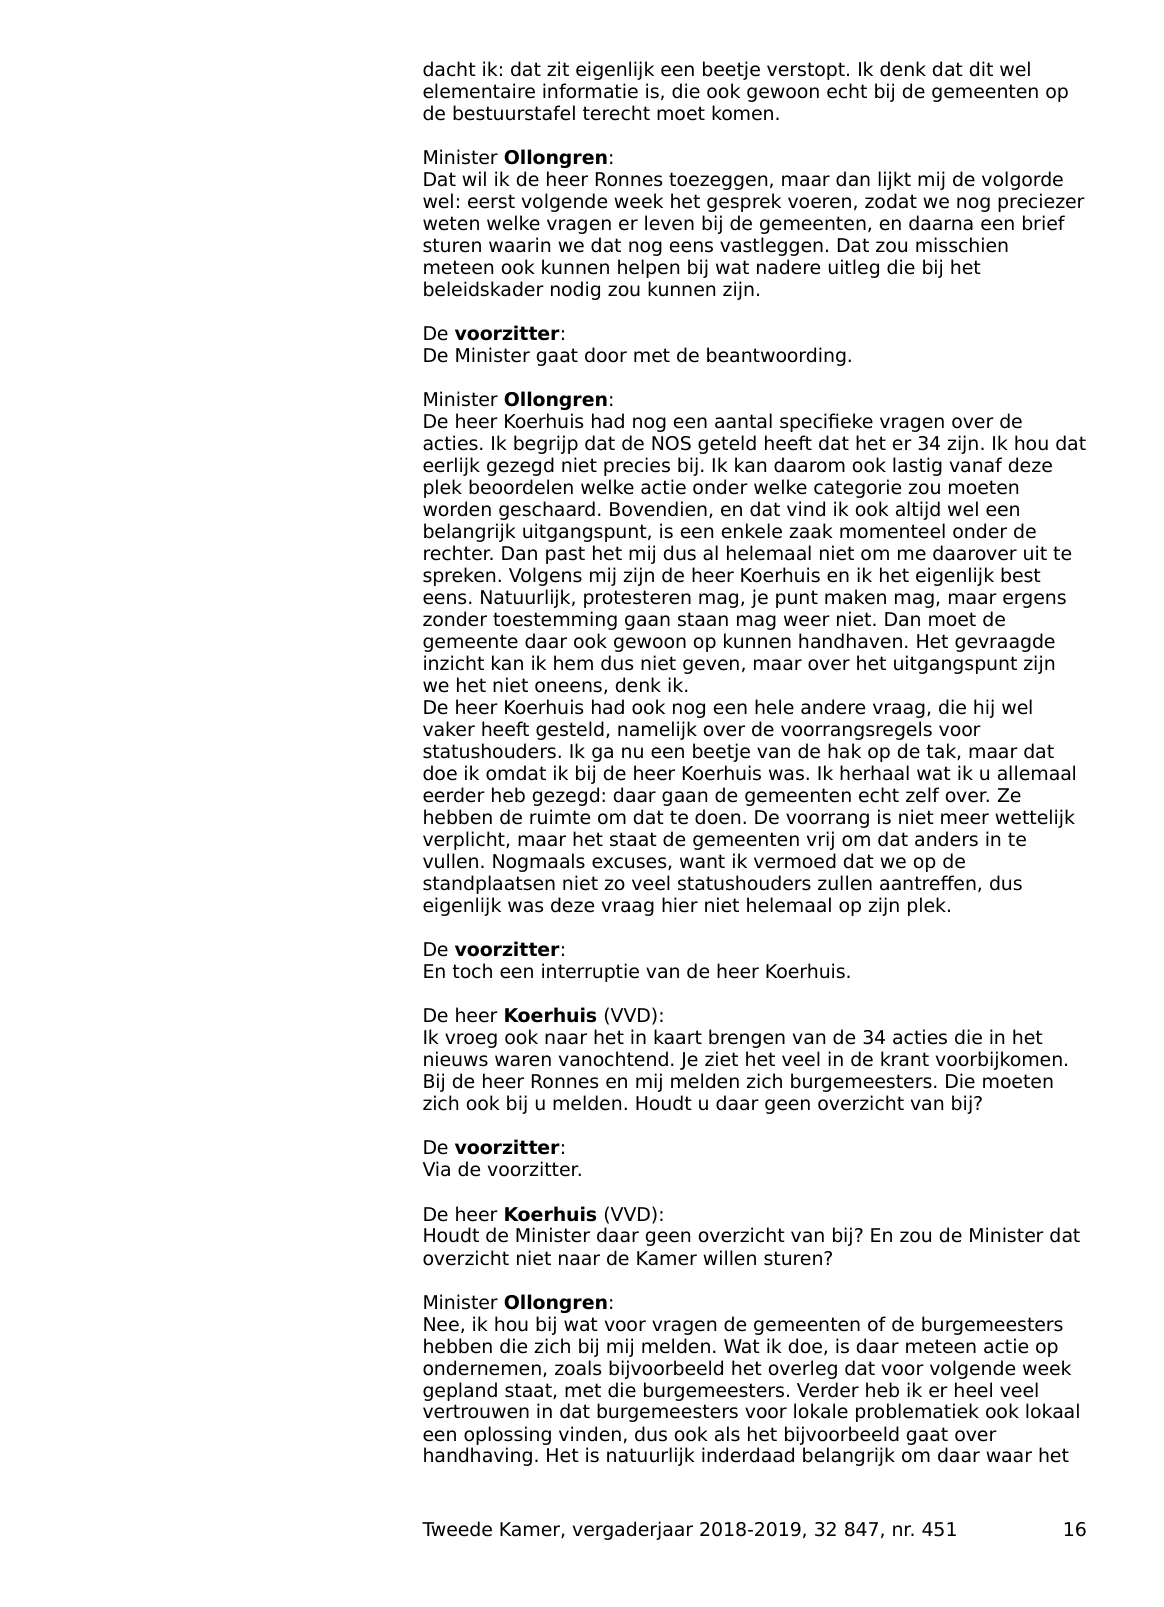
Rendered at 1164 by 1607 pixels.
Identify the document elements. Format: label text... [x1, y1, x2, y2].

text Minister Ollongren: [422, 389, 1087, 411]
text Houdt de Minister daar geen overzicht van bij? En zou de Minister dat overzicht niet naar de Kamer willen sturen? [422, 1225, 1087, 1269]
text De heer Koerhuis had nog een aantal specifieke vragen over de acties. Ik begrijp dat de NOS geteld heeft dat het er 34 zijn. Ik hou dat eerlijk gezegd niet precies bij. Ik kan daarom ook lastig vanaf deze plek beoordelen welke actie onder welke categorie zou moeten worden geschaard. Bovendien, en dat vind ik ook altijd wel een belangrijk uitgangspunt, is een enkele zaak momenteel onder de rechter. Dan past het mij dus al helemaal niet om me daarover uit te spreken. Volgens mij zijn de heer Koerhuis en ik het eigenlijk best eens. Natuurlijk, protesteren mag, je punt maken mag, maar ergens zonder toestemming gaan staan mag weer niet. Dan moet de gemeente daar ook gewoon op kunnen handhaven. Het gevraagde inzicht kan ik hem dus niet geven, maar over het uitgangspunt zijn we het niet oneens, denk ik. [422, 411, 1087, 697]
text Nee, ik hou bij wat voor vragen de gemeenten of de burgemeesters hebben die zich bij mij melden. Wat ik doe, is daar meteen actie op ondernemen, zoals bijvoorbeeld het overleg dat voor volgende week gepland staat, met die burgemeesters. Verder heb ik er heel veel vertrouwen in dat burgemeesters voor lokale problematiek ook lokaal een oplossing vinden, dus ook als het bijvoorbeeld gaat over handhaving. Het is natuurlijk inderdaad belangrijk om daar waar het [422, 1313, 1087, 1467]
text De heer Koerhuis had ook nog een hele andere vraag, die hij wel vaker heeft gesteld, namelijk over de voorrangsregels voor statushouders. Ik ga nu een beetje van de hak op de tak, maar dat doe ik omdat ik bij de heer Koerhuis was. Ik herhaal wat ik u allemaal eerder heb gezegd: daar gaan de gemeenten echt zelf over. Ze hebben de ruimte om dat te doen. De voorrang is niet meer wettelijk verplicht, maar het staat de gemeenten vrij om dat anders in te vullen. Nogmaals excuses, want ik vermoed dat we op de standplaatsen niet zo veel statushouders zullen aantreffen, dus eigenlijk was deze vraag hier niet helemaal op zijn plek. [422, 697, 1087, 917]
text De voorzitter: [422, 939, 1087, 961]
text En toch een interruptie van de heer Koerhuis. [422, 961, 1087, 983]
text De heer Koerhuis (VVD): [422, 1005, 1087, 1027]
text De heer Koerhuis (VVD): [422, 1203, 1087, 1225]
text De voorzitter: [422, 1137, 1087, 1159]
text Dat wil ik de heer Ronnes toezeggen, maar dan lijkt mij de volgorde wel: eerst volgende week het gesprek voeren, zodat we nog preciezer weten welke vragen er leven bij de gemeenten, en daarna een brief sturen waarin we dat nog eens vastleggen. Dat zou misschien meteen ook kunnen helpen bij wat nadere uitleg die bij het beleidskader nodig zou kunnen zijn. [422, 169, 1087, 301]
text De voorzitter: [422, 323, 1087, 345]
text Minister Ollongren: [422, 147, 1087, 169]
text dacht ik: dat zit eigenlijk een beetje verstopt. Ik denk dat dit wel elementaire informatie is, die ook gewoon echt bij de gemeenten op de bestuurstafel terecht moet komen. [422, 59, 1087, 125]
text De Minister gaat door met de beantwoording. [422, 345, 1087, 367]
text Ik vroeg ook naar het in kaart brengen van de 34 acties die in het nieuws waren vanochtend. Je ziet het veel in de krant voorbijkomen. Bij de heer Ronnes en mij melden zich burgemeesters. Die moeten zich ook bij u melden. Houdt u daar geen overzicht van bij? [422, 1027, 1087, 1115]
text Via de voorzitter. [422, 1159, 1087, 1181]
text Minister Ollongren: [422, 1292, 1087, 1313]
